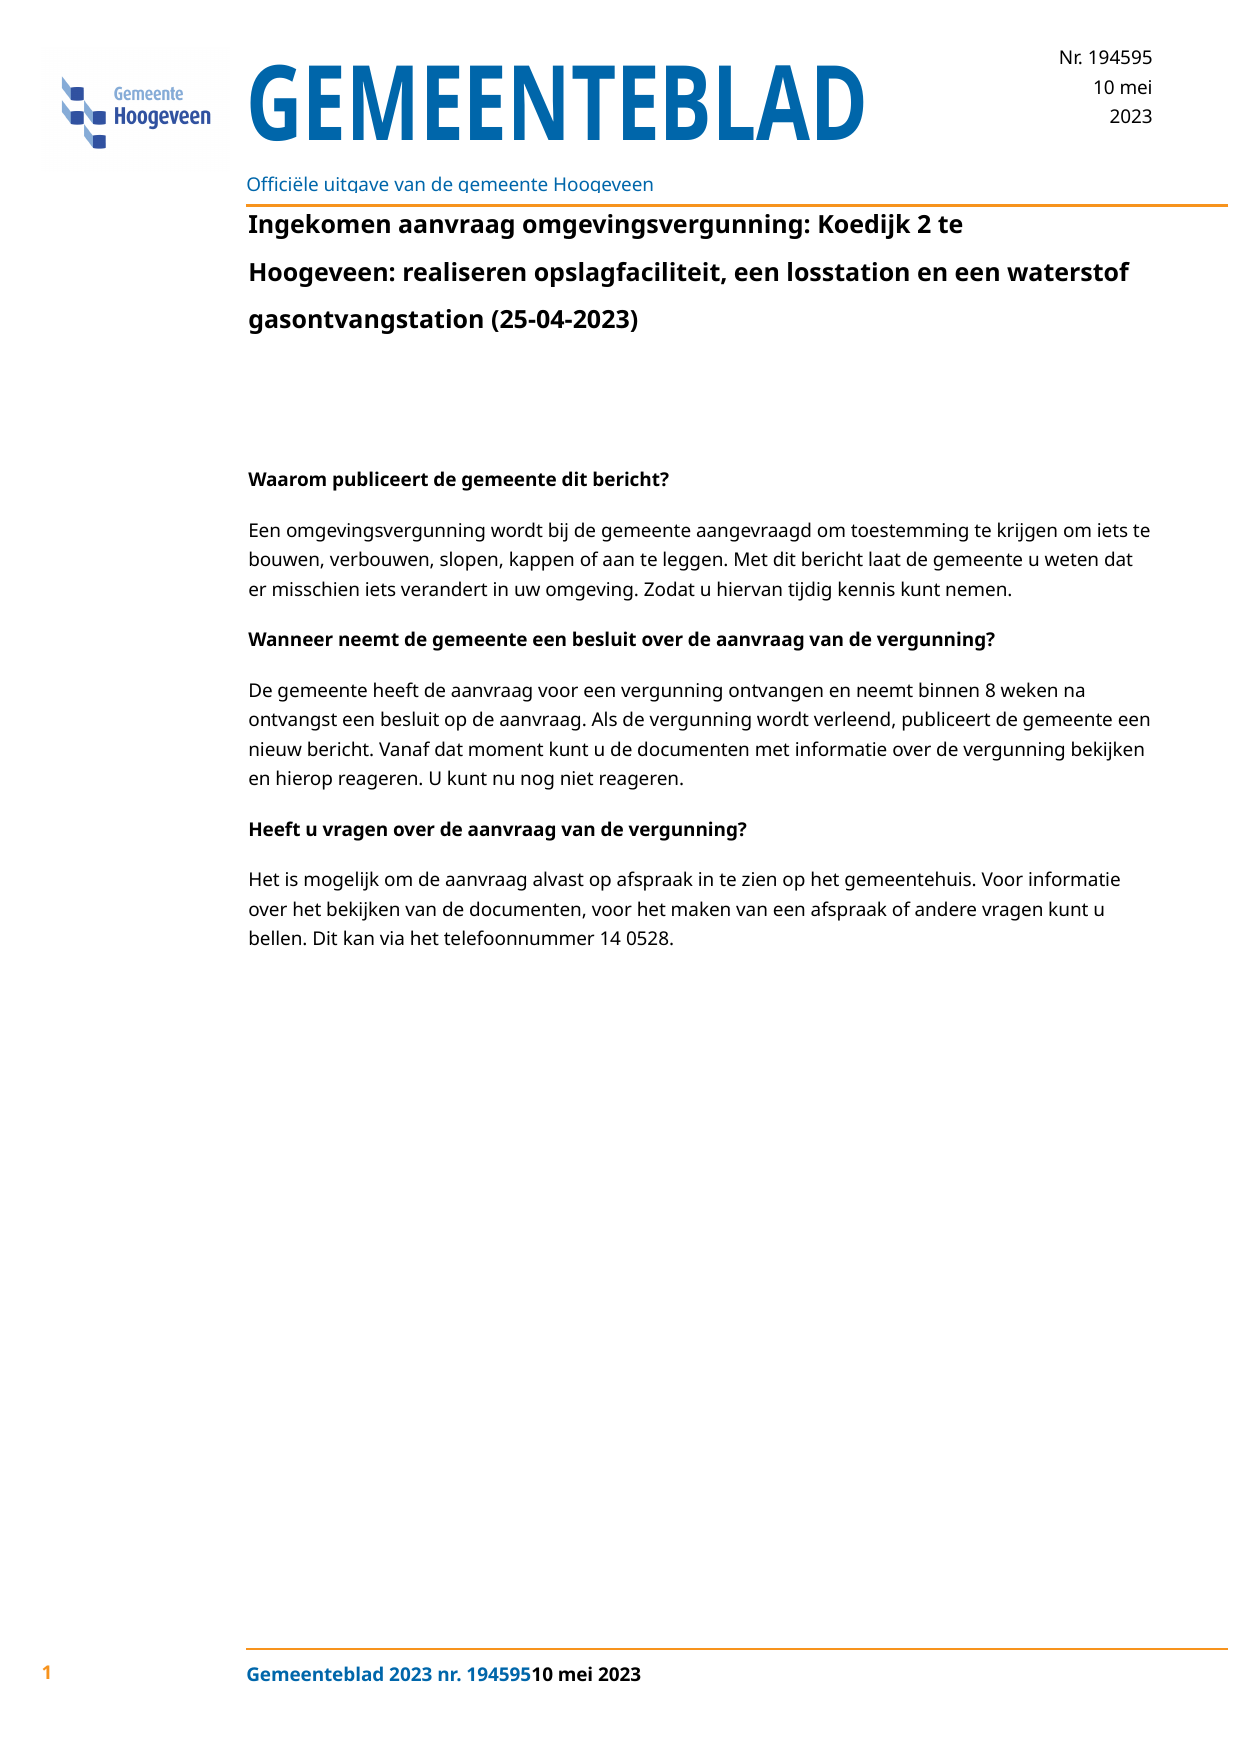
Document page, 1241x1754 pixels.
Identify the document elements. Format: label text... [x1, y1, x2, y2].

text Het is mogelijk om de aanvraag alvast op afspraak in te zien op het gemeentehuis. Voor informatie over het bekijken van de documenten, voor het maken van een afspraak of andere vragen kunt u bellen. Dit kan via het telefoonnummer 14 0528. [248, 866, 1152, 951]
text Waarom publiceert de gemeente dit bericht? [248, 466, 1152, 492]
picture [41, 47, 231, 172]
text Ingekomen aanvraag omgevingsvergunning: Koedijk 2 te Hoogeveen: realiseren opslagfaciliteit, een losstation en een waterstof gasontvangstation (25-04-2023) [248, 207, 1152, 336]
text Heeft u vragen over de aanvraag van de vergunning? [248, 816, 1152, 842]
text Een omgevingsvergunning wordt bij de gemeente aangevraagd om toestemming te krijgen om iets te bouwen, verbouwen, slopen, kappen of aan te leggen. Met dit bericht laat de gemeente u weten dat er misschien iets verandert in uw omgeving. Zodat u hiervan tijdig kennis kunt nemen. [248, 517, 1152, 602]
text De gemeente heeft de aanvraag voor een vergunning ontvangen en neemt binnen 8 weken na ontvangst een besluit op de aanvraag. Als de vergunning wordt verleend, publiceert de gemeente een nieuw bericht. Vanaf dat moment kunt u de documenten met informatie over de vergunning bekijken en hierop reageren. U kunt nu nog niet reageren. [248, 677, 1152, 791]
text Wanneer neemt de gemeente een besluit over de aanvraag van de vergunning? [248, 626, 1152, 652]
